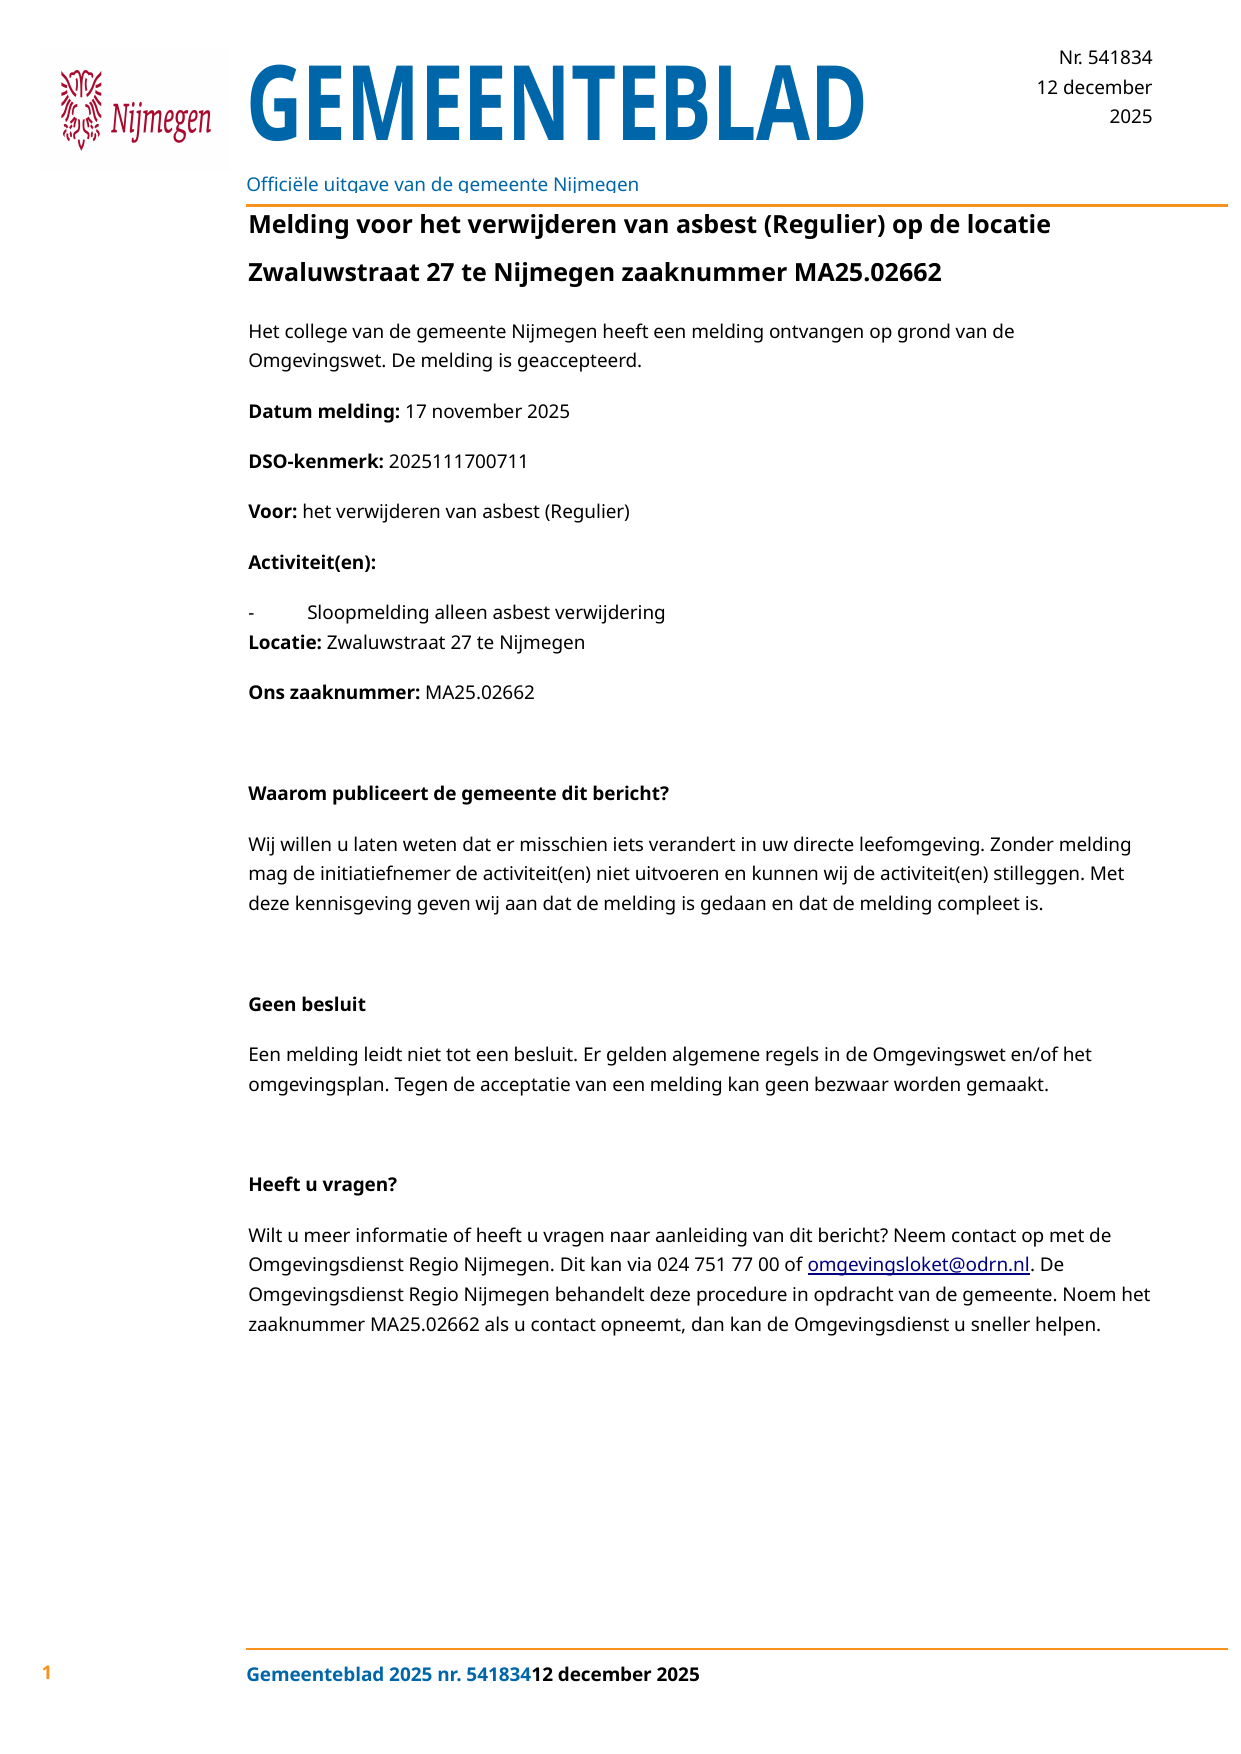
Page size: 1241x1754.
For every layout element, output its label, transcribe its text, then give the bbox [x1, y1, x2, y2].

text Heeft u vragen? [248, 1172, 1152, 1197]
text Melding voor het verwijderen van asbest (Regulier) op de locatie Zwaluwstraat 27 te Nijmegen zaaknummer MA25.02662 [248, 207, 1152, 288]
text Voor: het verwijderen van asbest (Regulier) [248, 499, 1152, 524]
text Geen besluit [248, 991, 1152, 1017]
text Locatie: Zwaluwstraat 27 te Nijmegen [248, 629, 1152, 655]
list Sloopmelding alleen asbest verwijdering [248, 599, 1152, 625]
text Een melding leidt niet tot een besluit. Er gelden algemene regels in de Omgevingswet en/of het omgevingsplan. Tegen de acceptatie van een melding kan geen bezwaar worden gemaakt. [248, 1041, 1152, 1097]
text Activiteit(en): [248, 549, 1152, 575]
text Het college van de gemeente Nijmegen heeft een melding ontvangen op grond van de Omgevingswet. De melding is geaccepteerd. [248, 318, 1152, 373]
text DSO-kenmerk: 2025111700711 [248, 448, 1152, 474]
text Waarom publiceert de gemeente dit bericht? [248, 780, 1152, 806]
text Wij willen u laten weten dat er misschien iets verandert in uw directe leefomgeving. Zonder melding mag de initiatiefnemer de activiteit(en) niet uitvoeren en kunnen wij de activiteit(en) stilleggen. Met deze kennisgeving geven wij aan dat de melding is gedaan en dat de melding compleet is. [248, 831, 1152, 916]
text Wilt u meer informatie of heeft u vragen naar aanleiding van dit bericht? Neem contact op met de Omgevingsdienst Regio Nijmegen. Dit kan via 024 751 77 00 of omgevingsloket@odrn.nl. De Omgevingsdienst Regio Nijmegen behandelt deze procedure in opdracht van de gemeente. Noem het zaaknummer MA25.02662 als u contact opneemt, dan kan de Omgevingsdienst u sneller helpen. [248, 1222, 1152, 1337]
text Ons zaaknummer: MA25.02662 [248, 679, 1152, 705]
text Datum melding: 17 november 2025 [248, 398, 1152, 424]
picture [41, 47, 231, 172]
